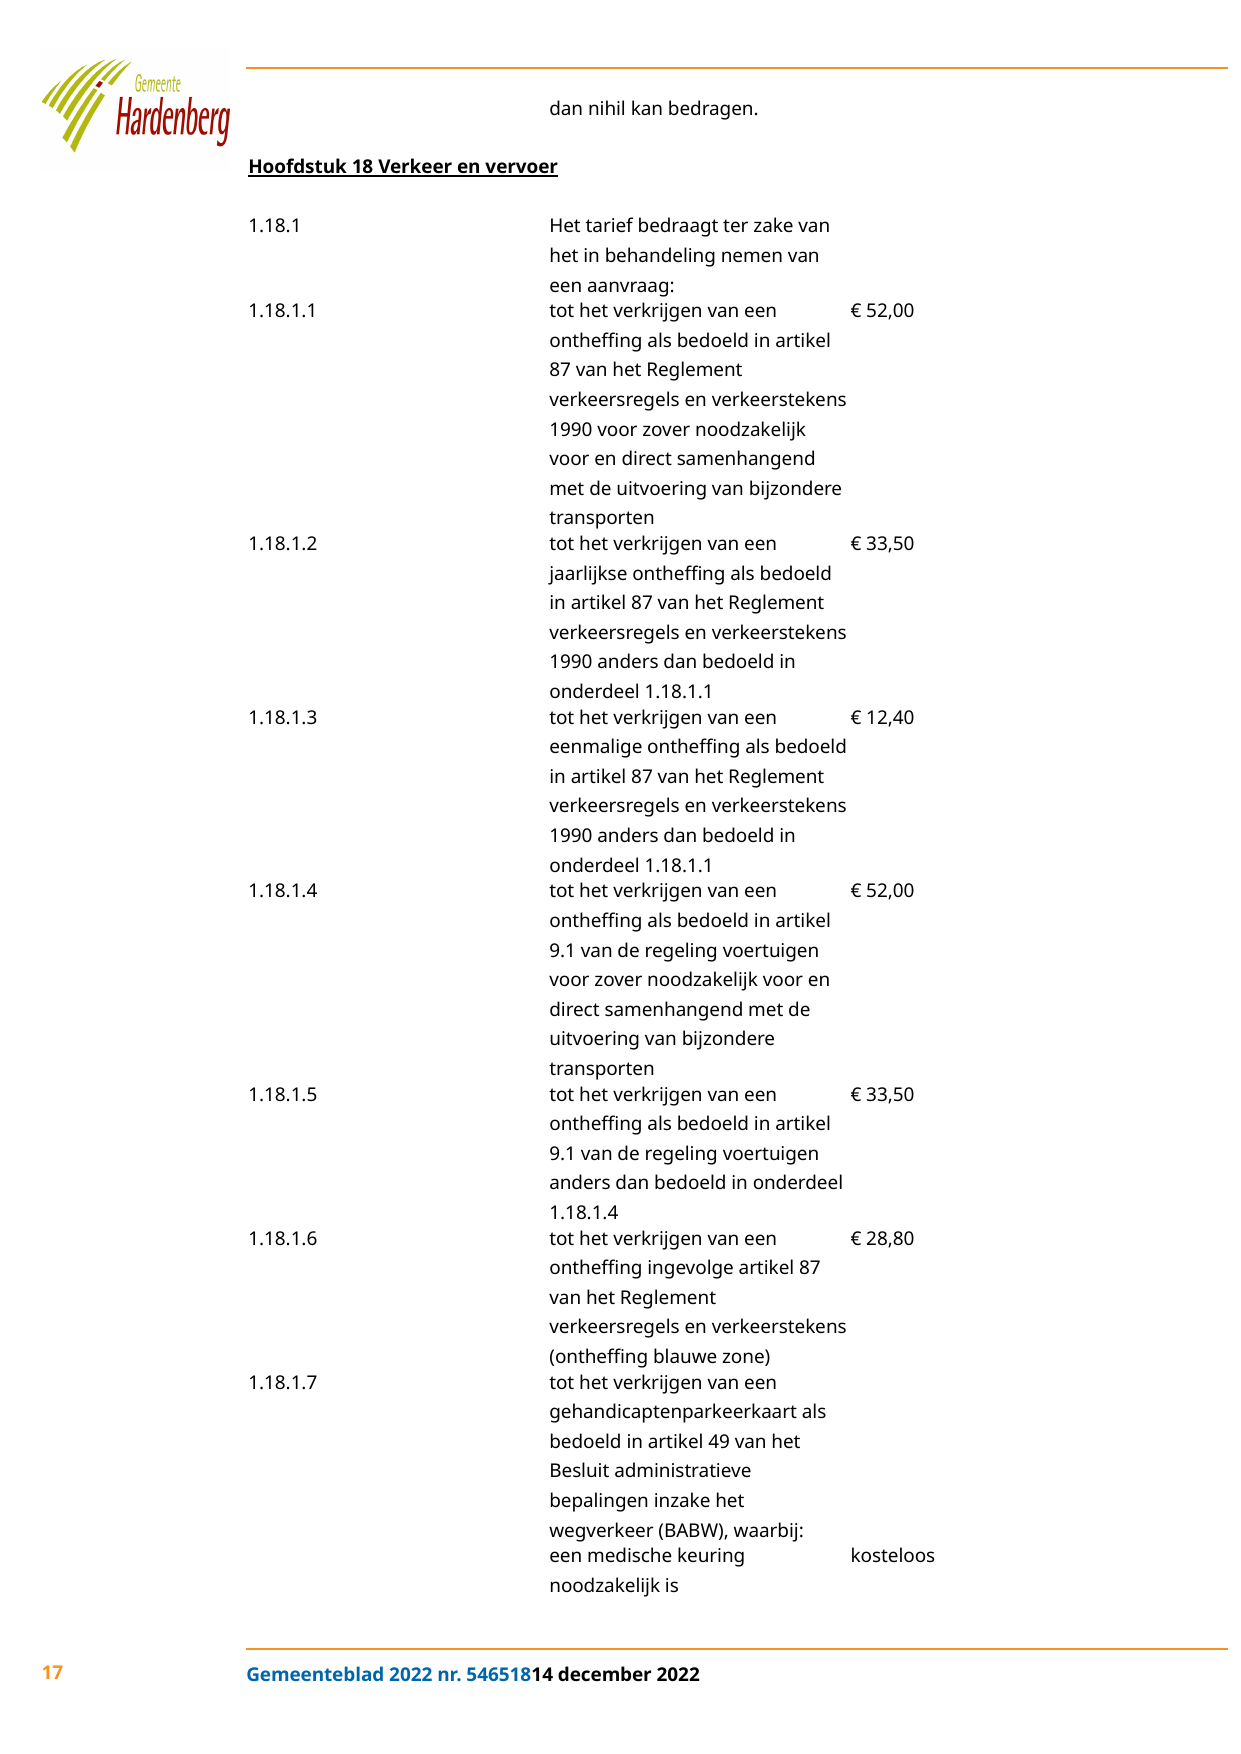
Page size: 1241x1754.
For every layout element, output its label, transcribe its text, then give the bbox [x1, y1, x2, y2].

table_cell een medische keuring noodzakelijk is [549, 1543, 850, 1598]
text Hoofdstuk 18 Verkeer en vervoer [248, 153, 1152, 179]
table_cell € 12,40 [850, 704, 1152, 878]
table_cell [850, 1369, 1152, 1543]
table_cell tot het verkrijgen van een ontheffing als bedoeld in artikel 87 van het Reglement verkeersregels en verkeerstekens 1990 voor zover noodzakelijk voor en direct samenhangend met de uitvoering van bijzondere transporten [549, 298, 850, 530]
table_cell tot het verkrijgen van een jaarlijkse ontheffing als bedoeld in artikel 87 van het Reglement verkeersregels en verkeerstekens 1990 anders dan bedoeld in onderdeel 1.18.1.1 [549, 530, 850, 704]
table_cell 1.18.1.7 [248, 1369, 549, 1543]
table_cell dan nihil kan bedragen. [549, 95, 850, 121]
table_cell tot het verkrijgen van een ontheffing als bedoeld in artikel 9.1 van de regeling voertuigen anders dan bedoeld in onderdeel 1.18.1.4 [549, 1081, 850, 1225]
table_cell tot het verkrijgen van een eenmalige ontheffing als bedoeld in artikel 87 van het Reglement verkeersregels en verkeerstekens 1990 anders dan bedoeld in onderdeel 1.18.1.1 [549, 704, 850, 878]
table_cell 1.18.1.2 [248, 530, 549, 704]
table_cell € 28,80 [850, 1225, 1152, 1369]
table_header [850, 213, 1152, 297]
picture [41, 47, 231, 172]
table_header Het tarief bedraagt ter zake van het in behandeling nemen van een aanvraag: [549, 213, 850, 297]
table_cell tot het verkrijgen van een ontheffing ingevolge artikel 87 van het Reglement verkeersregels en verkeerstekens (ontheffing blauwe zone) [549, 1225, 850, 1369]
table_cell 1.18.1.4 [248, 878, 549, 1081]
table_cell 1.18.1.5 [248, 1081, 549, 1225]
table_cell 1.18.1.3 [248, 704, 549, 878]
table_cell € 33,50 [850, 1081, 1152, 1225]
table_header 1.18.1 [248, 213, 549, 297]
table_cell € 52,00 [850, 298, 1152, 530]
table_cell 1.18.1.6 [248, 1225, 549, 1369]
table_cell € 52,00 [850, 878, 1152, 1081]
table_cell [248, 1543, 549, 1598]
table_cell tot het verkrijgen van een ontheffing als bedoeld in artikel 9.1 van de regeling voertuigen voor zover noodzakelijk voor en direct samenhangend met de uitvoering van bijzondere transporten [549, 878, 850, 1081]
table_cell kosteloos [850, 1543, 1152, 1598]
table_cell [248, 95, 549, 121]
table_cell 1.18.1.1 [248, 298, 549, 530]
table_cell [850, 95, 1152, 121]
table_cell € 33,50 [850, 530, 1152, 704]
table_cell tot het verkrijgen van een gehandicaptenparkeerkaart als bedoeld in artikel 49 van het Besluit administratieve bepalingen inzake het wegverkeer (BABW), waarbij: [549, 1369, 850, 1543]
